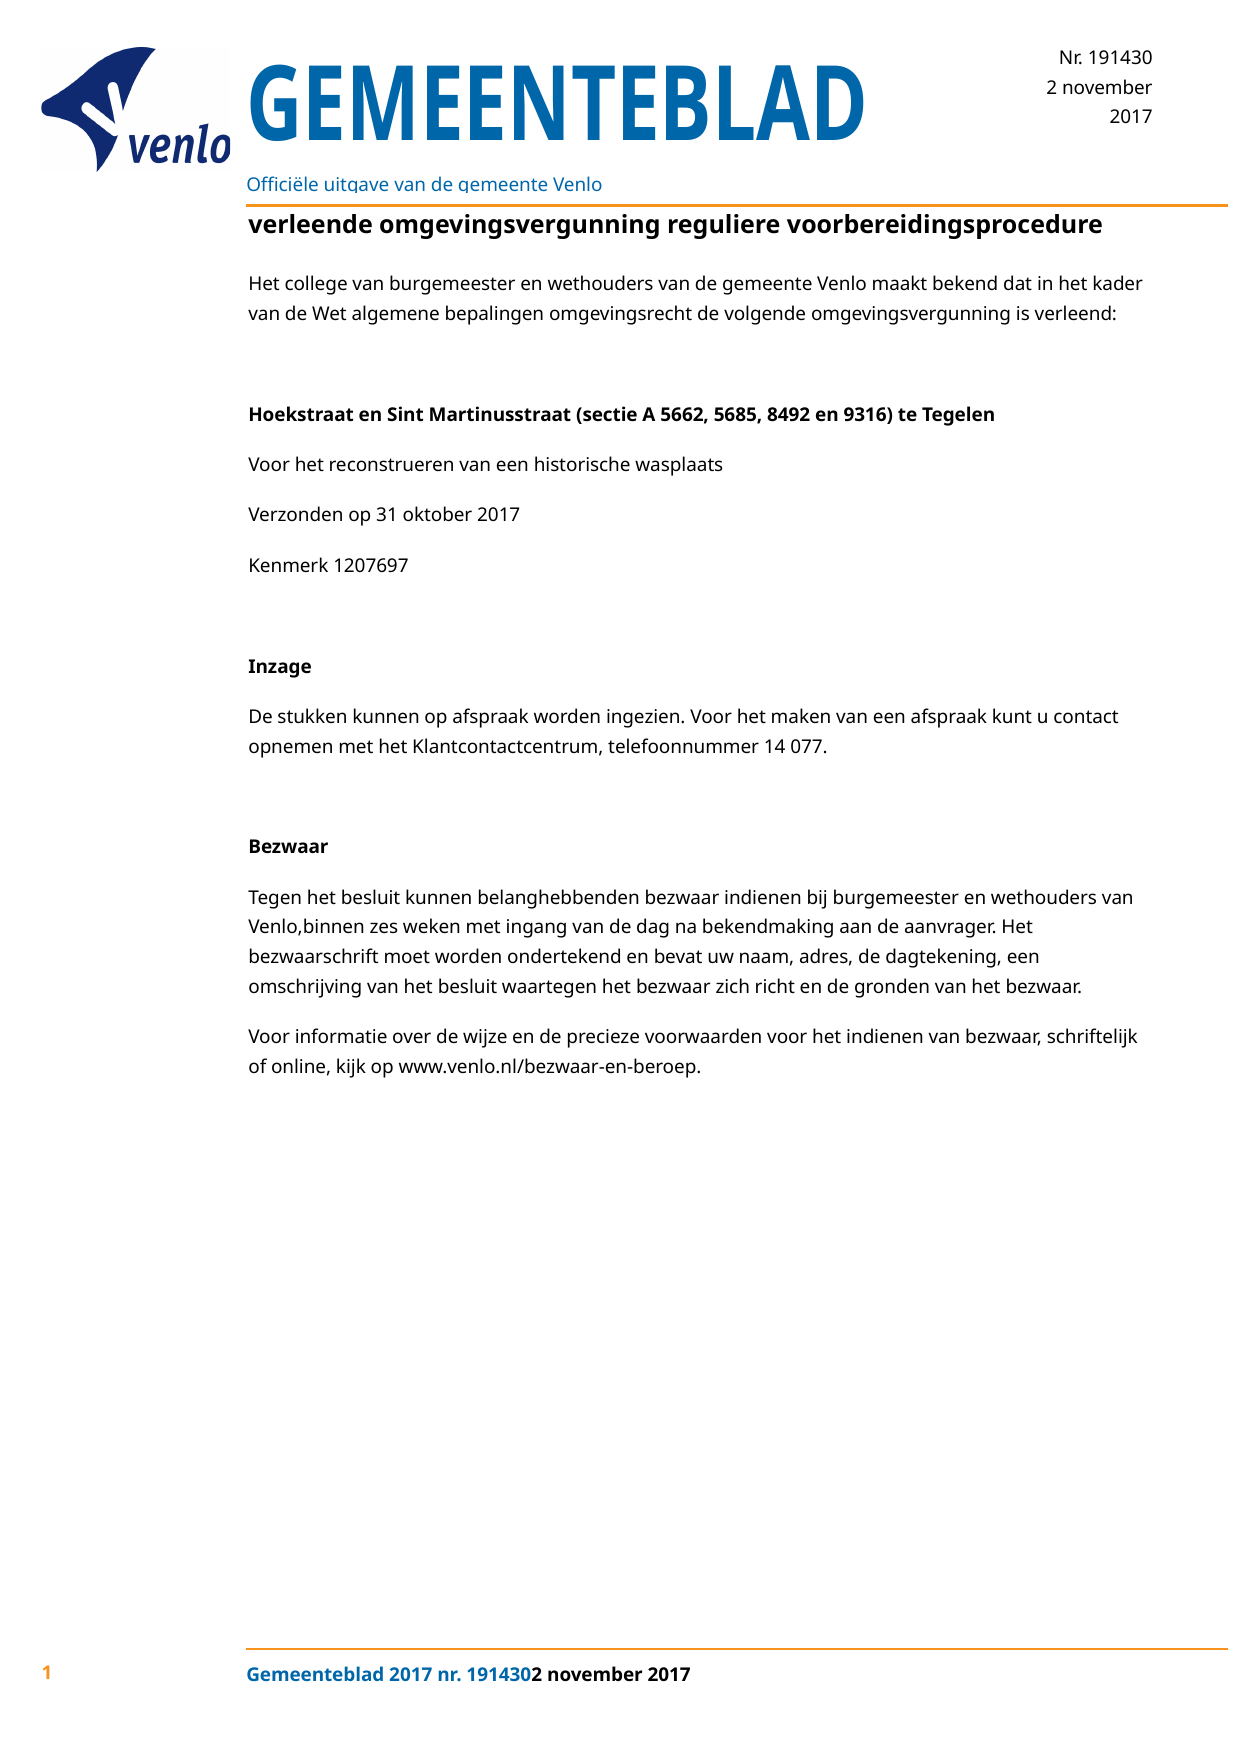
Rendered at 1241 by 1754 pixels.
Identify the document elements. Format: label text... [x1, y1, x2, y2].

text Kenmerk 1207697 [248, 552, 1152, 578]
text Verzonden op 31 oktober 2017 [248, 502, 1152, 527]
text Bezwaar [248, 834, 1152, 859]
text Voor informatie over de wijze en de precieze voorwaarden voor het indienen van bezwaar, schriftelijk of online, kijk op www.venlo.nl/bezwaar-en-beroep. [248, 1023, 1152, 1078]
text Inzage [248, 653, 1152, 678]
text verleende omgevingsvergunning reguliere voorbereidingsprocedure [248, 207, 1152, 241]
text Hoekstraat en Sint Martinusstraat (sectie A 5662, 5685, 8492 en 9316) te Tegelen [248, 401, 1152, 426]
text De stukken kunnen op afspraak worden ingezien. Voor het maken van een afspraak kunt u contact opnemen met het Klantcontactcentrum, telefoonnummer 14 077. [248, 703, 1152, 758]
text Tegen het besluit kunnen belanghebbenden bezwaar indienen bij burgemeester en wethouders van Venlo,binnen zes weken met ingang van de dag na bekendmaking aan de aanvrager. Het bezwaarschrift moet worden ondertekend en bevat uw naam, adres, de dagtekening, een omschrijving van het besluit waartegen het bezwaar zich richt en de gronden van het bezwaar. [248, 884, 1152, 998]
text Voor het reconstrueren van een historische wasplaats [248, 451, 1152, 477]
picture [41, 47, 231, 172]
text Het college van burgemeester en wethouders van de gemeente Venlo maakt bekend dat in het kader van de Wet algemene bepalingen omgevingsrecht de volgende omgevingsvergunning is verleend: [248, 270, 1152, 326]
